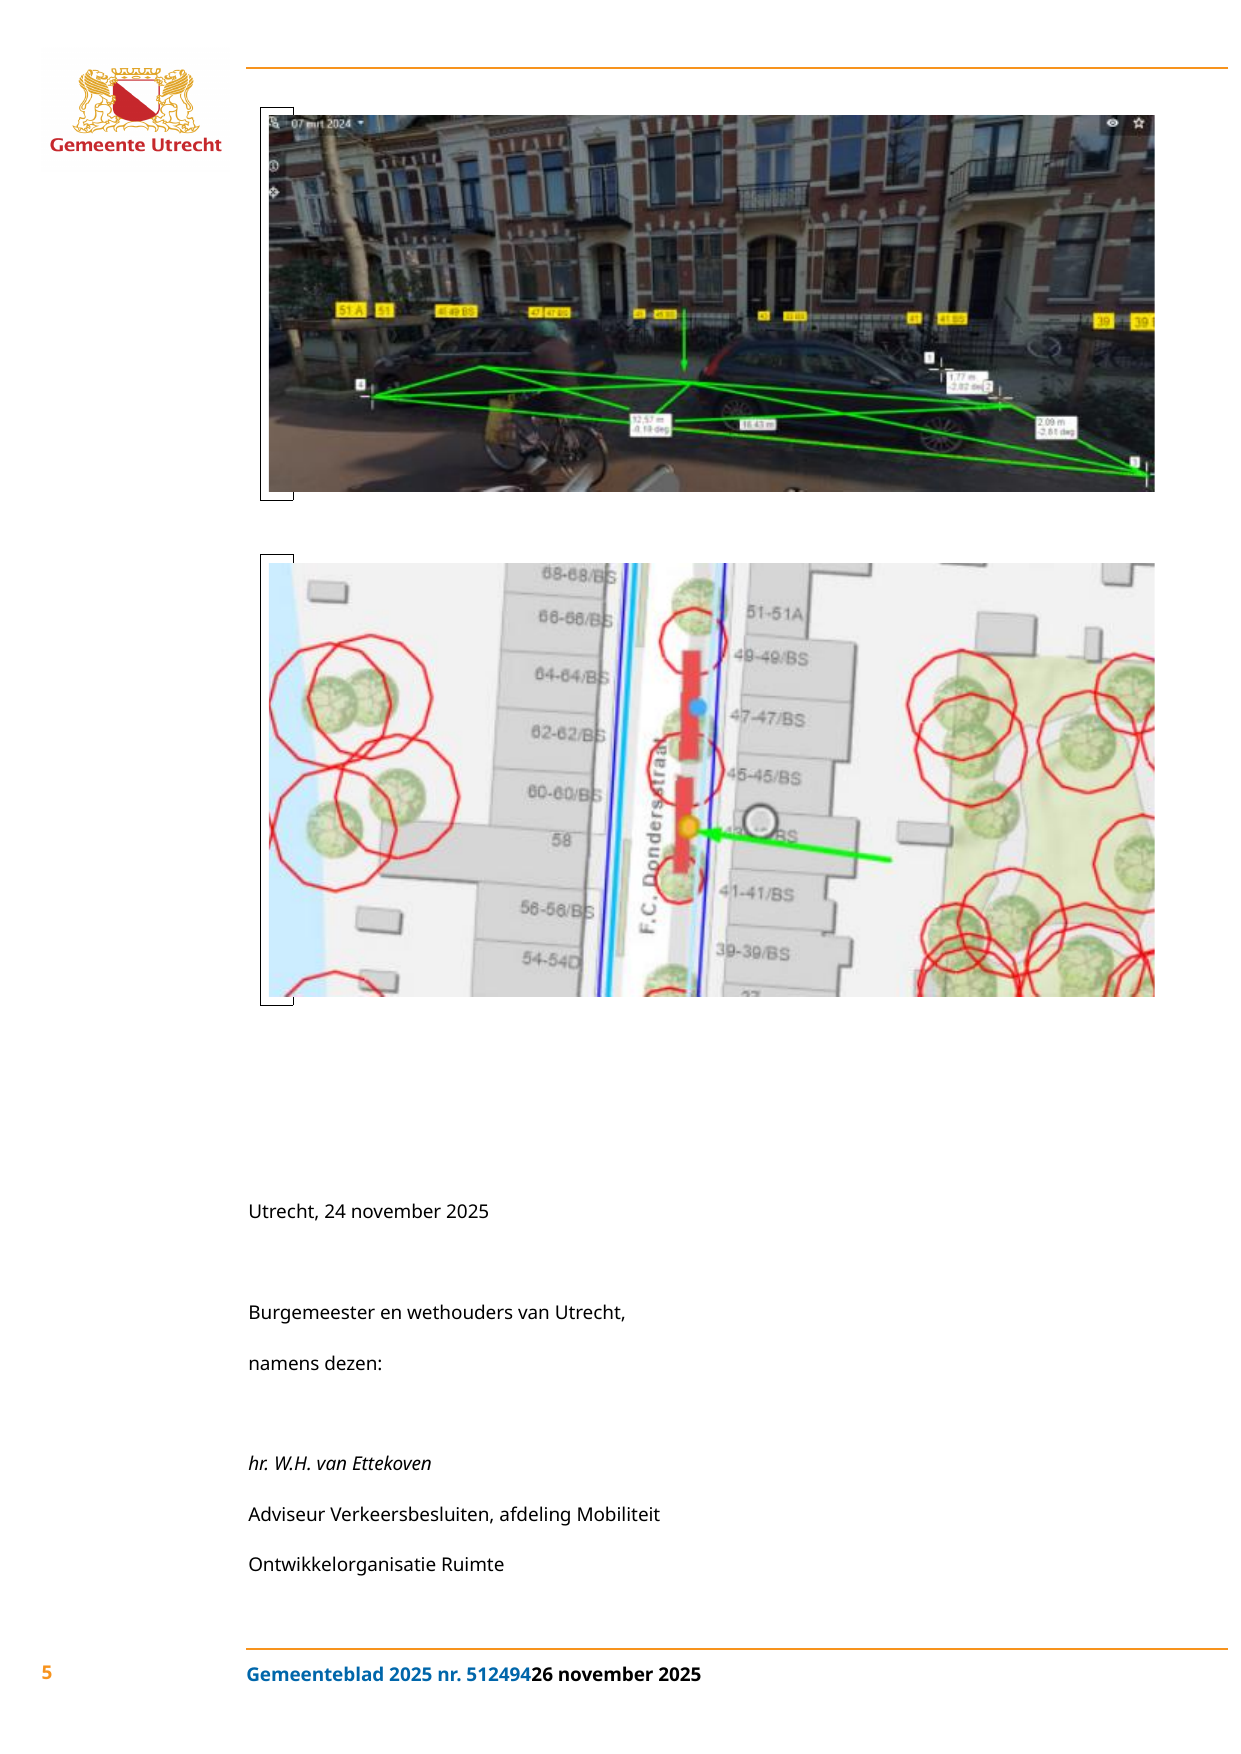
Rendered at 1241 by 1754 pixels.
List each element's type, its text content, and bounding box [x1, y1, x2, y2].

text hr. W.H. van Ettekoven [248, 1451, 1152, 1476]
picture [268, 563, 1155, 997]
text namens dezen: [248, 1350, 1152, 1376]
text Adviseur Verkeersbesluiten, afdeling Mobiliteit [248, 1501, 1152, 1527]
text Utrecht, 24 november 2025 [248, 1198, 1152, 1224]
picture [268, 115, 1155, 492]
text Burgemeester en wethouders van Utrecht, [248, 1299, 1152, 1325]
text Ontwikkelorganisatie Ruimte [248, 1551, 1152, 1577]
picture [41, 47, 231, 172]
